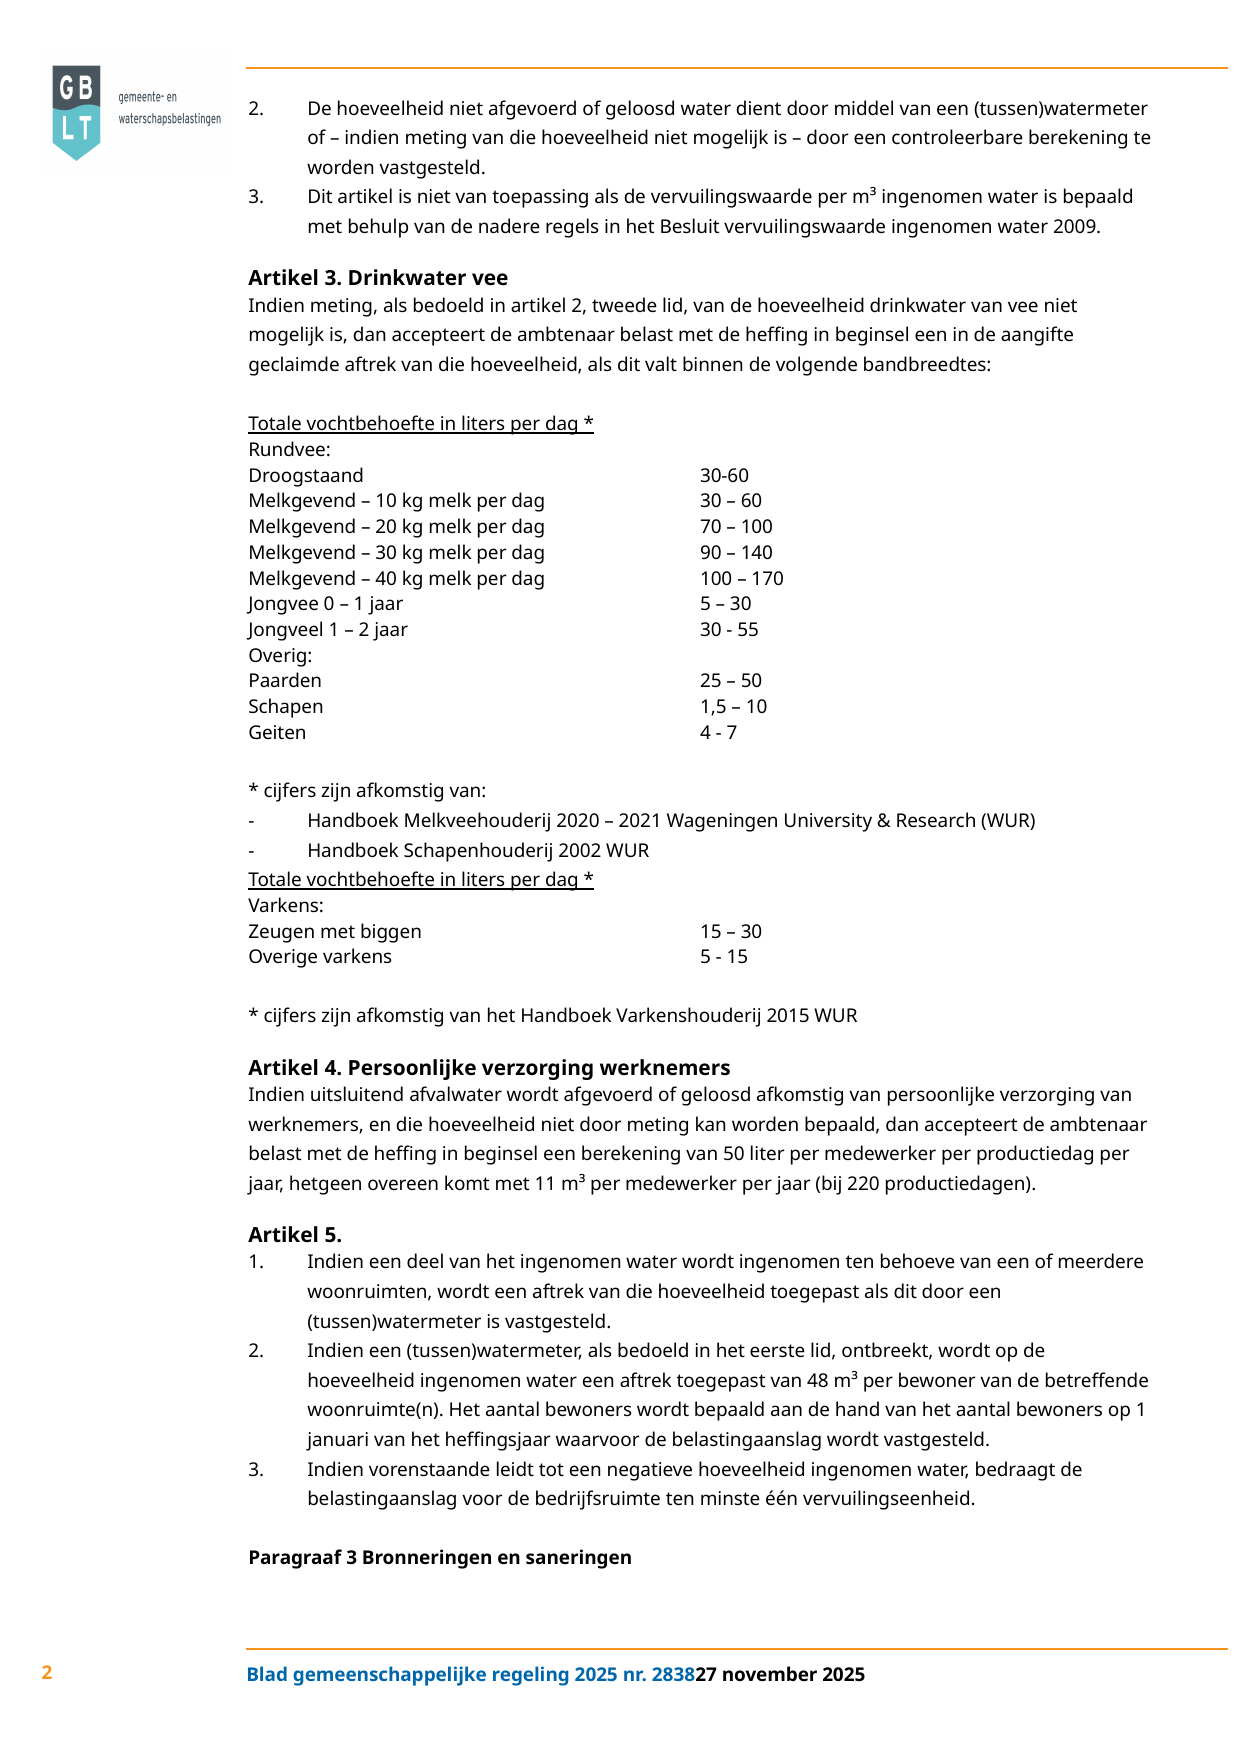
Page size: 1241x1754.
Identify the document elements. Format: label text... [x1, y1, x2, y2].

table_header Totale vochtbehoefte in liters per dag * [248, 867, 1152, 892]
table_cell Melkgevend – 30 kg melk per dag [248, 539, 700, 565]
list Handboek Schapenhouderij 2002 WUR [248, 837, 1152, 863]
text * cijfers zijn afkomstig van het Handboek Varkenshouderij 2015 WUR [248, 1002, 1152, 1028]
list Indien een (tussen)watermeter, als bedoeld in het eerste lid, ontbreekt, wordt op de hoeveelheid ingenomen water een aftrek toegepast van 48 m³ per bewoner van de betreffende woonruimte(n). Het aantal bewoners wordt bepaald aan de hand van het aantal bewoners op 1 januari van het heffingsjaar waarvoor de belastingaanslag wordt vastgesteld. [248, 1337, 1152, 1452]
table_cell Zeugen met biggen [248, 918, 700, 944]
table_cell [700, 642, 1152, 668]
table_cell 90 – 140 [700, 539, 1152, 565]
table_cell [700, 892, 1152, 918]
table_cell 5 – 30 [700, 591, 1152, 616]
table_cell 25 – 50 [700, 668, 1152, 693]
table_cell Melkgevend – 20 kg melk per dag [248, 513, 700, 539]
text Paragraaf 3 Bronneringen en saneringen [248, 1544, 1152, 1570]
text Artikel 3. Drinkwater vee [248, 263, 1152, 292]
table_cell Melkgevend – 10 kg melk per dag [248, 488, 700, 513]
text Artikel 5. [248, 1220, 1152, 1249]
text Indien uitsluitend afvalwater wordt afgevoerd of geloosd afkomstig van persoonlijke verzorging van werknemers, en die hoeveelheid niet door meting kan worden bepaald, dan accepteert de ambtenaar belast met de heffing in beginsel een berekening van 50 liter per medewerker per productiedag per jaar, hetgeen overeen komt met 11 m³ per medewerker per jaar (bij 220 productiedagen). [248, 1081, 1152, 1196]
table_cell 15 – 30 [700, 918, 1152, 944]
list Indien vorenstaande leidt tot een negatieve hoeveelheid ingenomen water, bedraagt de belastingaanslag voor de bedrijfsruimte ten minste één vervuilingseenheid. [248, 1456, 1152, 1511]
table_cell 4 - 7 [700, 719, 1152, 745]
table_cell 30 – 60 [700, 488, 1152, 513]
table_cell Geiten [248, 719, 700, 745]
table_cell 100 – 170 [700, 565, 1152, 591]
table_header Totale vochtbehoefte in liters per dag * [248, 410, 1152, 436]
table_cell 30 - 55 [700, 616, 1152, 642]
list Handboek Melkveehouderij 2020 – 2021 Wageningen University & Research (WUR) [248, 807, 1152, 833]
table_cell 1,5 – 10 [700, 694, 1152, 719]
table_cell Schapen [248, 694, 700, 719]
table_cell Melkgevend – 40 kg melk per dag [248, 565, 700, 591]
picture [41, 47, 231, 172]
table_cell Overig: [248, 642, 700, 668]
list Indien een deel van het ingenomen water wordt ingenomen ten behoeve van een of meerdere woonruimten, wordt een aftrek van die hoeveelheid toegepast als dit door een (tussen)watermeter is vastgesteld. [248, 1249, 1152, 1334]
table_cell Rundvee: [248, 436, 700, 462]
list Dit artikel is niet van toepassing als de vervuilingswaarde per m³ ingenomen water is bepaald met behulp van de nadere regels in het Besluit vervuilingswaarde ingenomen water 2009. [248, 183, 1152, 239]
table_cell [700, 436, 1152, 462]
table_cell 30-60 [700, 462, 1152, 488]
text Artikel 4. Persoonlijke verzorging werknemers [248, 1053, 1152, 1081]
list De hoeveelheid niet afgevoerd of geloosd water dient door middel van een (tussen)watermeter of – indien meting van die hoeveelheid niet mogelijk is – door een controleerbare berekening te worden vastgesteld. [248, 95, 1152, 180]
text * cijfers zijn afkomstig van: [248, 778, 1152, 803]
table_cell 5 - 15 [700, 944, 1152, 969]
table_cell 70 – 100 [700, 513, 1152, 539]
table_cell Droogstaand [248, 462, 700, 488]
text Indien meting, als bedoeld in artikel 2, tweede lid, van de hoeveelheid drinkwater van vee niet mogelijk is, dan accepteert de ambtenaar belast met de heffing in beginsel een in de aangifte geclaimde aftrek van die hoeveelheid, als dit valt binnen de volgende bandbreedtes: [248, 292, 1152, 377]
table_cell Varkens: [248, 892, 700, 918]
table_cell Jongvee 0 – 1 jaar [248, 591, 700, 616]
table_cell Jongveel 1 – 2 jaar [248, 616, 700, 642]
table_cell Paarden [248, 668, 700, 693]
table_cell Overige varkens [248, 944, 700, 969]
